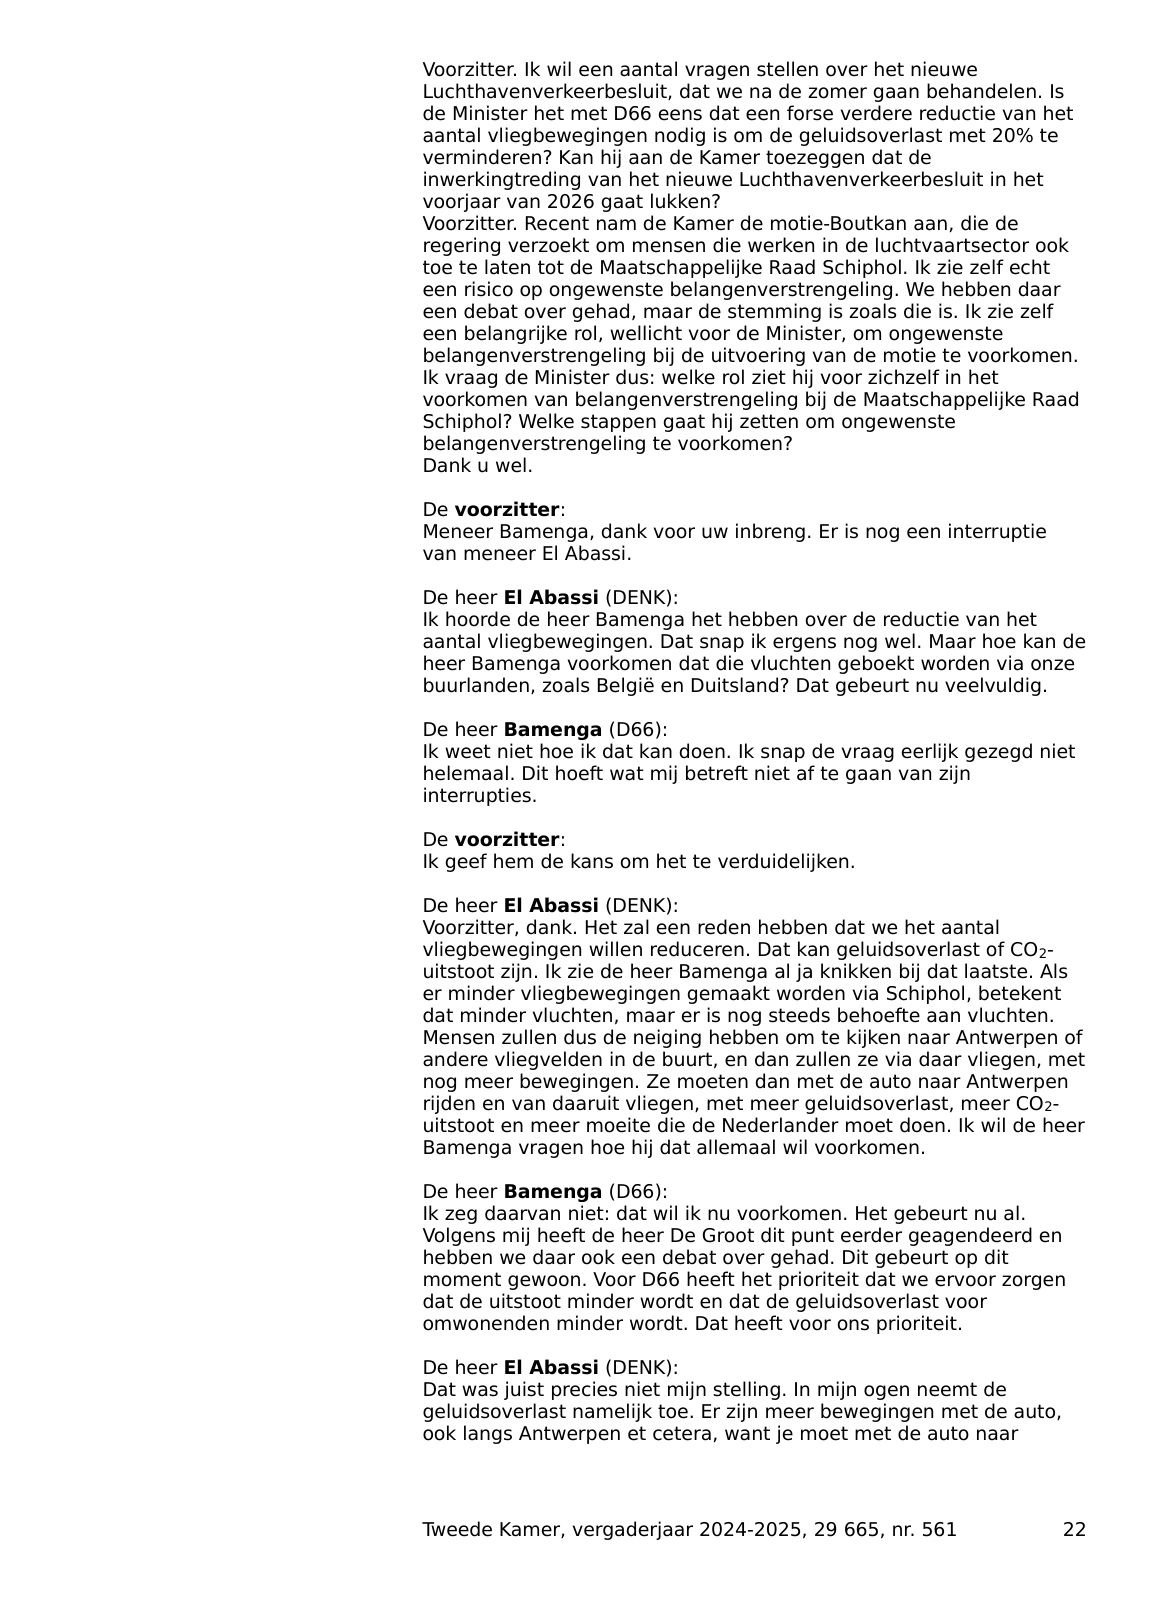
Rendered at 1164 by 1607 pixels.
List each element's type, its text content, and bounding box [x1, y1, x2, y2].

text Ik weet niet hoe ik dat kan doen. Ik snap de vraag eerlijk gezegd niet helemaal. Dit hoeft wat mij betreft niet af te gaan van zijn interrupties. [422, 741, 1087, 807]
text De heer El Abassi (DENK): [422, 1357, 1087, 1379]
text Dank u wel. [422, 455, 1087, 477]
text Voorzitter. Recent nam de Kamer de motie-Boutkan aan, die de regering verzoekt om mensen die werken in de luchtvaartsector ook toe te laten tot de Maatschappelijke Raad Schiphol. Ik zie zelf echt een risico op ongewenste belangenverstrengeling. We hebben daar een debat over gehad, maar de stemming is zoals die is. Ik zie zelf een belangrijke rol, wellicht voor de Minister, om ongewenste belangenverstrengeling bij de uitvoering van de motie te voorkomen. Ik vraag de Minister dus: welke rol ziet hij voor zichzelf in het voorkomen van belangenverstrengeling bij de Maatschappelijke Raad Schiphol? Welke stappen gaat hij zetten om ongewenste belangenverstrengeling te voorkomen? [422, 213, 1087, 455]
text Ik zeg daarvan niet: dat wil ik nu voorkomen. Het gebeurt nu al. Volgens mij heeft de heer De Groot dit punt eerder geagendeerd en hebben we daar ook een debat over gehad. Dit gebeurt op dit moment gewoon. Voor D66 heeft het prioriteit dat we ervoor zorgen dat de uitstoot minder wordt en dat de geluidsoverlast voor omwonenden minder wordt. Dat heeft voor ons prioriteit. [422, 1203, 1087, 1335]
text Ik geef hem de kans om het te verduidelijken. [422, 851, 1087, 873]
text Voorzitter, dank. Het zal een reden hebben dat we het aantal vliegbewegingen willen reduceren. Dat kan geluidsoverlast of CO2-uitstoot zijn. Ik zie de heer Bamenga al ja knikken bij dat laatste. Als er minder vliegbewegingen gemaakt worden via Schiphol, betekent dat minder vluchten, maar er is nog steeds behoefte aan vluchten. Mensen zullen dus de neiging hebben om te kijken naar Antwerpen of andere vliegvelden in de buurt, en dan zullen ze via daar vliegen, met nog meer bewegingen. Ze moeten dan met de auto naar Antwerpen rijden en van daaruit vliegen, met meer geluidsoverlast, meer CO2-uitstoot en meer moeite die de Nederlander moet doen. Ik wil de heer Bamenga vragen hoe hij dat allemaal wil voorkomen. [422, 917, 1087, 1159]
text Voorzitter. Ik wil een aantal vragen stellen over het nieuwe Luchthavenverkeerbesluit, dat we na de zomer gaan behandelen. Is de Minister het met D66 eens dat een forse verdere reductie van het aantal vliegbewegingen nodig is om de geluidsoverlast met 20% te verminderen? Kan hij aan de Kamer toezeggen dat de inwerkingtreding van het nieuwe Luchthavenverkeerbesluit in het voorjaar van 2026 gaat lukken? [422, 59, 1087, 213]
text De heer El Abassi (DENK): [422, 587, 1087, 609]
text Meneer Bamenga, dank voor uw inbreng. Er is nog een interruptie van meneer El Abassi. [422, 521, 1087, 565]
text De voorzitter: [422, 829, 1087, 851]
text De heer El Abassi (DENK): [422, 895, 1087, 917]
text De voorzitter: [422, 499, 1087, 521]
text De heer Bamenga (D66): [422, 719, 1087, 741]
text Dat was juist precies niet mijn stelling. In mijn ogen neemt de geluidsoverlast namelijk toe. Er zijn meer bewegingen met de auto, ook langs Antwerpen et cetera, want je moet met de auto naar [422, 1379, 1087, 1445]
text Ik hoorde de heer Bamenga het hebben over de reductie van het aantal vliegbewegingen. Dat snap ik ergens nog wel. Maar hoe kan de heer Bamenga voorkomen dat die vluchten geboekt worden via onze buurlanden, zoals België en Duitsland? Dat gebeurt nu veelvuldig. [422, 609, 1087, 697]
text De heer Bamenga (D66): [422, 1181, 1087, 1203]
